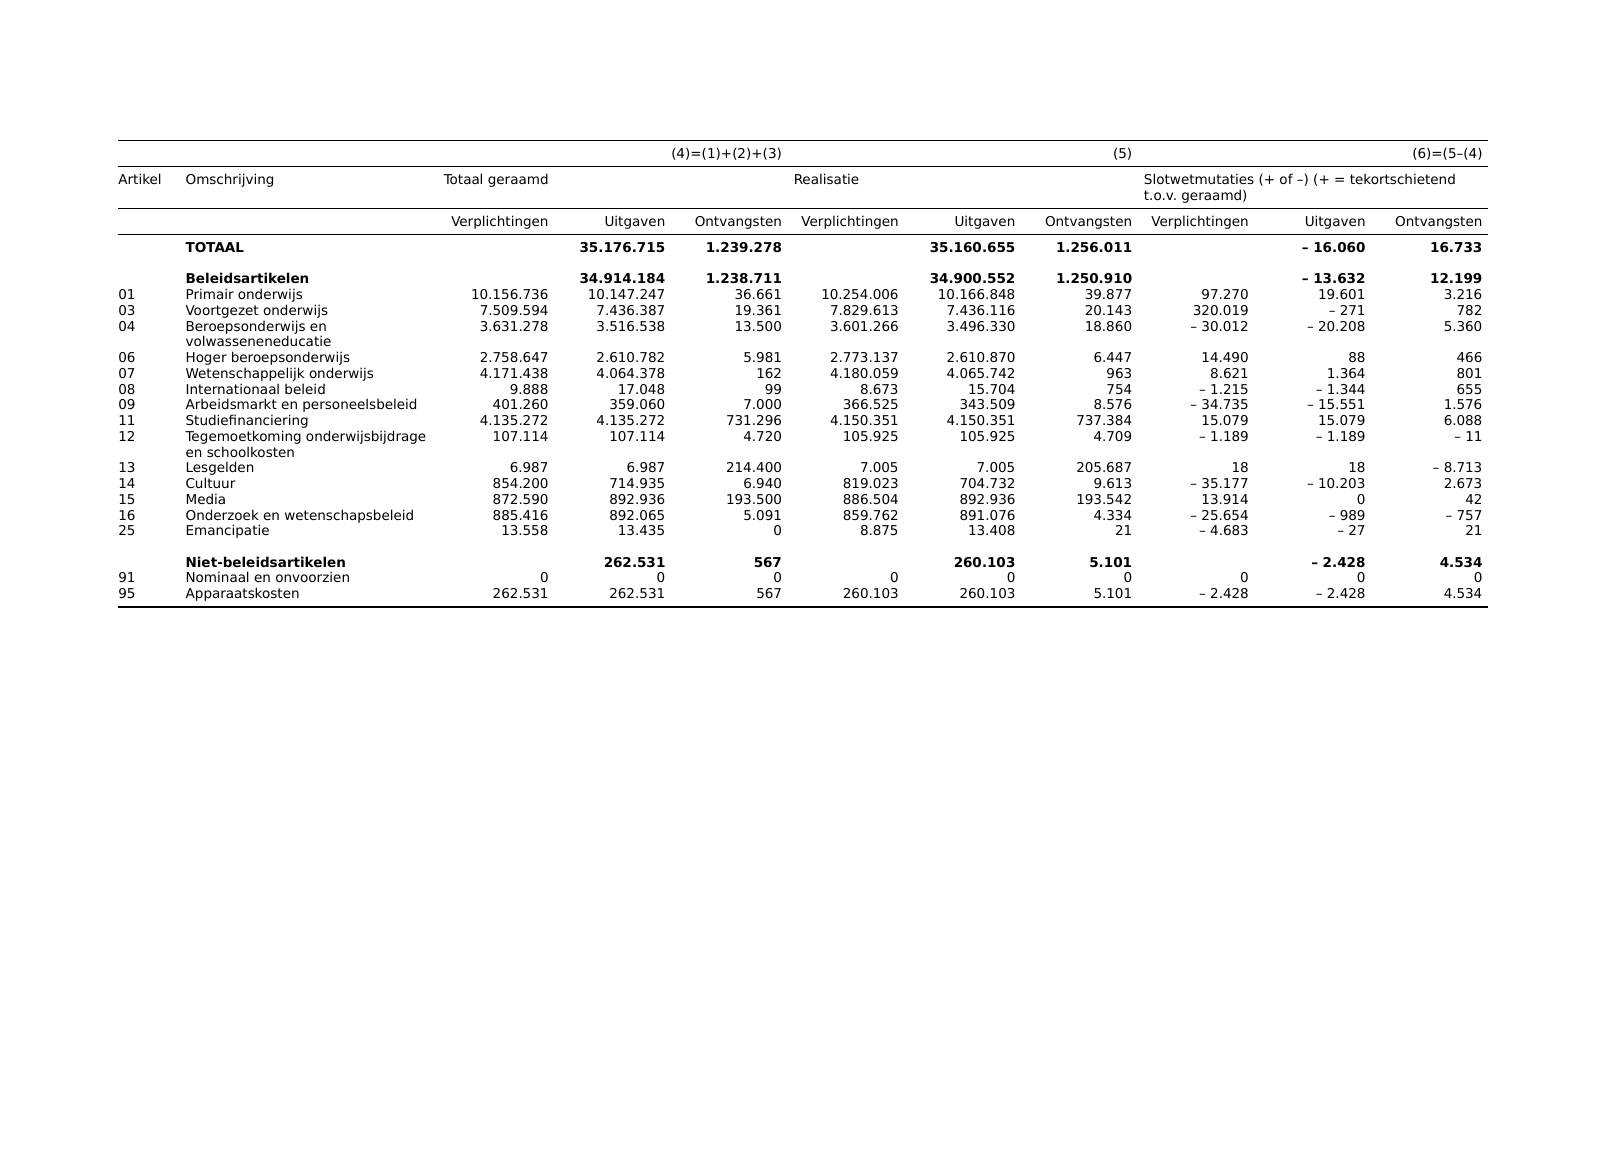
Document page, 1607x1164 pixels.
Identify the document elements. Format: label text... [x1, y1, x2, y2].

table_cell [1255, 539, 1371, 554]
table_cell 193.542 [1021, 492, 1138, 507]
table_cell 13.408 [904, 523, 1021, 539]
table_cell 5.101 [1021, 586, 1138, 606]
table_cell 39.877 [1021, 287, 1138, 303]
table_cell 3.216 [1371, 287, 1488, 303]
table_cell Totaal geraamd [438, 167, 788, 208]
table_cell Niet-beleidsartikelen [180, 555, 437, 570]
table_cell 886.504 [788, 492, 904, 507]
table_cell [1138, 539, 1254, 554]
table_cell Onderzoek en wetenschapsbeleid [180, 507, 437, 523]
table_cell 3.496.330 [904, 319, 1021, 350]
table_cell 2.673 [1371, 476, 1488, 492]
table_cell 892.936 [904, 492, 1021, 507]
table_cell 366.525 [788, 397, 904, 413]
table_cell Verplichtingen [438, 209, 554, 234]
table_cell 4.334 [1021, 507, 1138, 523]
table_cell 18 [1255, 460, 1371, 476]
table_cell 4.135.272 [554, 413, 671, 429]
table_cell 0 [788, 570, 904, 586]
table_cell Uitgaven [1255, 209, 1371, 234]
table_header [180, 141, 437, 166]
table_cell 401.260 [438, 397, 554, 413]
table_cell Uitgaven [554, 209, 671, 234]
table_cell 320.019 [1138, 303, 1254, 318]
table_cell 97.270 [1138, 287, 1254, 303]
table_cell 1.238.711 [671, 271, 788, 287]
table_cell 6.987 [554, 460, 671, 476]
table_cell 21 [1021, 523, 1138, 539]
table_cell 8.673 [788, 381, 904, 397]
table_cell 88 [1255, 350, 1371, 366]
table_cell 963 [1021, 366, 1138, 381]
table_cell 14 [118, 476, 179, 492]
table_cell [788, 256, 904, 271]
table_cell 4.709 [1021, 429, 1138, 460]
table_cell [1138, 271, 1254, 287]
table_cell – 27 [1255, 523, 1371, 539]
table_cell 4.180.059 [788, 366, 904, 381]
table_cell [438, 271, 554, 287]
table_header [118, 141, 179, 166]
table_cell 854.200 [438, 476, 554, 492]
table_cell 1.364 [1255, 366, 1371, 381]
table_cell 0 [1371, 570, 1488, 586]
table_cell 162 [671, 366, 788, 381]
table_cell Uitgaven [904, 209, 1021, 234]
table_header (6)=(5–(4) [1138, 141, 1488, 166]
table_cell TOTAAL [180, 235, 437, 256]
table_cell [671, 539, 788, 554]
table_cell Ontvangsten [671, 209, 788, 234]
table_cell Beleidsartikelen [180, 271, 437, 287]
table_cell – 16.060 [1255, 235, 1371, 256]
table_cell [118, 235, 179, 256]
table_cell 19.601 [1255, 287, 1371, 303]
table_cell – 11 [1371, 429, 1488, 460]
table_cell Beroepsonderwijs en volwasseneneducatie [180, 319, 437, 350]
table_cell 35.176.715 [554, 235, 671, 256]
table_cell 12 [118, 429, 179, 460]
table_cell [1138, 235, 1254, 256]
table_cell 205.687 [1021, 460, 1138, 476]
table_cell [1371, 539, 1488, 554]
table_cell 19.361 [671, 303, 788, 318]
table_cell 107.114 [554, 429, 671, 460]
table_cell Ontvangsten [1371, 209, 1488, 234]
table_cell 20.143 [1021, 303, 1138, 318]
table_cell [180, 256, 437, 271]
table_cell [788, 271, 904, 287]
table_cell 5.360 [1371, 319, 1488, 350]
table_cell – 1.344 [1255, 381, 1371, 397]
table_cell 262.531 [554, 555, 671, 570]
table_cell 262.531 [438, 586, 554, 606]
table_cell 11 [118, 413, 179, 429]
table_cell – 8.713 [1371, 460, 1488, 476]
table_cell 12.199 [1371, 271, 1488, 287]
table_cell 13.558 [438, 523, 554, 539]
table_cell [1255, 256, 1371, 271]
table_cell 260.103 [904, 586, 1021, 606]
table_cell 16 [118, 507, 179, 523]
table_cell 466 [1371, 350, 1488, 366]
table_cell 04 [118, 319, 179, 350]
table_cell 714.935 [554, 476, 671, 492]
table_cell 4.534 [1371, 555, 1488, 570]
table_cell 801 [1371, 366, 1488, 381]
table_cell Hoger beroepsonderwijs [180, 350, 437, 366]
table_cell 7.509.594 [438, 303, 554, 318]
table_cell – 2.428 [1255, 555, 1371, 570]
table_cell 2.610.870 [904, 350, 1021, 366]
table_cell 91 [118, 570, 179, 586]
table_cell 34.900.552 [904, 271, 1021, 287]
table_cell 4.534 [1371, 586, 1488, 606]
table_cell Ontvangsten [1021, 209, 1138, 234]
table_cell 859.762 [788, 507, 904, 523]
table_cell [554, 256, 671, 271]
table_header (5) [788, 141, 1138, 166]
table_cell [1138, 555, 1254, 570]
table_cell [1371, 256, 1488, 271]
table_cell 1.256.011 [1021, 235, 1138, 256]
table_cell 21 [1371, 523, 1488, 539]
table_cell 8.875 [788, 523, 904, 539]
table_cell 06 [118, 350, 179, 366]
table_cell 35.160.655 [904, 235, 1021, 256]
table_cell 07 [118, 366, 179, 381]
table_cell 5.101 [1021, 555, 1138, 570]
table_cell 03 [118, 303, 179, 318]
table_cell 885.416 [438, 507, 554, 523]
table_cell [554, 539, 671, 554]
table_cell 731.296 [671, 413, 788, 429]
table_cell 6.987 [438, 460, 554, 476]
table_cell 737.384 [1021, 413, 1138, 429]
table_cell Studiefinanciering [180, 413, 437, 429]
table_cell 0 [1255, 492, 1371, 507]
table_cell – 30.012 [1138, 319, 1254, 350]
table_cell 891.076 [904, 507, 1021, 523]
table_cell 15 [118, 492, 179, 507]
table_cell 704.732 [904, 476, 1021, 492]
table_cell 16.733 [1371, 235, 1488, 256]
table_cell 1.239.278 [671, 235, 788, 256]
table_cell 10.156.736 [438, 287, 554, 303]
table_cell – 2.428 [1138, 586, 1254, 606]
table_cell [1021, 256, 1138, 271]
table_cell [788, 235, 904, 256]
table_cell 8.621 [1138, 366, 1254, 381]
table_cell 5.091 [671, 507, 788, 523]
table_cell Media [180, 492, 437, 507]
table_cell 4.150.351 [904, 413, 1021, 429]
table_cell 13.914 [1138, 492, 1254, 507]
table_cell 0 [1021, 570, 1138, 586]
table_cell 8.576 [1021, 397, 1138, 413]
table_cell [180, 209, 437, 234]
table_cell [788, 539, 904, 554]
table_cell Cultuur [180, 476, 437, 492]
table_cell 2.610.782 [554, 350, 671, 366]
table_cell 3.631.278 [438, 319, 554, 350]
table_cell 4.150.351 [788, 413, 904, 429]
table_cell – 35.177 [1138, 476, 1254, 492]
table_cell 193.500 [671, 492, 788, 507]
table_cell 13.435 [554, 523, 671, 539]
table_cell [438, 256, 554, 271]
table_cell 13 [118, 460, 179, 476]
table_cell [1021, 539, 1138, 554]
table_cell 7.000 [671, 397, 788, 413]
table_cell 14.490 [1138, 350, 1254, 366]
table_cell 9.613 [1021, 476, 1138, 492]
table_cell [118, 256, 179, 271]
table_cell – 10.203 [1255, 476, 1371, 492]
table_cell 95 [118, 586, 179, 606]
table_cell Arbeidsmarkt en personeelsbeleid [180, 397, 437, 413]
table_cell 214.400 [671, 460, 788, 476]
table_cell 260.103 [788, 586, 904, 606]
table_cell 99 [671, 381, 788, 397]
table_cell 17.048 [554, 381, 671, 397]
table_cell 4.064.378 [554, 366, 671, 381]
table_cell – 20.208 [1255, 319, 1371, 350]
table_cell 892.936 [554, 492, 671, 507]
table_cell Internationaal beleid [180, 381, 437, 397]
table_cell [671, 256, 788, 271]
table_cell [438, 235, 554, 256]
table_cell – 2.428 [1255, 586, 1371, 606]
table_cell 7.436.387 [554, 303, 671, 318]
table_cell Wetenschappelijk onderwijs [180, 366, 437, 381]
table_cell Slotwetmutaties (+ of –) (+ = tekortschietend t.o.v. geraamd) [1138, 167, 1488, 208]
table_cell – 989 [1255, 507, 1371, 523]
table_cell 7.436.116 [904, 303, 1021, 318]
table_cell – 1.189 [1138, 429, 1254, 460]
table_cell 260.103 [904, 555, 1021, 570]
table_cell 15.079 [1255, 413, 1371, 429]
table_cell 6.940 [671, 476, 788, 492]
table_cell 7.829.613 [788, 303, 904, 318]
table_cell 5.981 [671, 350, 788, 366]
table_cell [904, 256, 1021, 271]
table_cell 872.590 [438, 492, 554, 507]
table_cell 7.005 [788, 460, 904, 476]
table_cell [788, 555, 904, 570]
table_cell 42 [1371, 492, 1488, 507]
table_cell 0 [1138, 570, 1254, 586]
table_cell 10.147.247 [554, 287, 671, 303]
table_cell 105.925 [788, 429, 904, 460]
table_cell 0 [671, 523, 788, 539]
table_cell Primair onderwijs [180, 287, 437, 303]
table_cell 4.135.272 [438, 413, 554, 429]
table_cell [438, 539, 554, 554]
table_cell [118, 271, 179, 287]
table_cell 34.914.184 [554, 271, 671, 287]
table_cell 18.860 [1021, 319, 1138, 350]
table_cell 10.254.006 [788, 287, 904, 303]
table_cell 08 [118, 381, 179, 397]
table_cell 819.023 [788, 476, 904, 492]
table_cell [1138, 256, 1254, 271]
table_cell Tegemoetkoming onderwijsbijdrage en schoolkosten [180, 429, 437, 460]
table_cell 892.065 [554, 507, 671, 523]
table_cell 1.250.910 [1021, 271, 1138, 287]
table_cell 9.888 [438, 381, 554, 397]
table_cell 7.005 [904, 460, 1021, 476]
table_header (4)=(1)+(2)+(3) [438, 141, 788, 166]
table_cell Lesgelden [180, 460, 437, 476]
table_cell 10.166.848 [904, 287, 1021, 303]
table_cell 01 [118, 287, 179, 303]
table_cell 6.088 [1371, 413, 1488, 429]
table_cell 4.720 [671, 429, 788, 460]
table_cell [118, 209, 179, 234]
table_cell 15.079 [1138, 413, 1254, 429]
table_cell Emancipatie [180, 523, 437, 539]
table_cell Voortgezet onderwijs [180, 303, 437, 318]
table_cell 262.531 [554, 586, 671, 606]
table_cell 3.516.538 [554, 319, 671, 350]
table_cell [438, 555, 554, 570]
table_cell 359.060 [554, 397, 671, 413]
table_cell – 1.215 [1138, 381, 1254, 397]
table_cell 567 [671, 586, 788, 606]
table_cell 1.576 [1371, 397, 1488, 413]
table_cell 2.773.137 [788, 350, 904, 366]
table_cell – 4.683 [1138, 523, 1254, 539]
table_cell – 757 [1371, 507, 1488, 523]
table_cell [904, 539, 1021, 554]
table_cell Nominaal en onvoorzien [180, 570, 437, 586]
table_cell – 1.189 [1255, 429, 1371, 460]
table_cell Verplichtingen [1138, 209, 1254, 234]
table_cell 6.447 [1021, 350, 1138, 366]
table_cell 09 [118, 397, 179, 413]
table_cell 655 [1371, 381, 1488, 397]
table_cell 0 [671, 570, 788, 586]
table_cell – 271 [1255, 303, 1371, 318]
table_cell 107.114 [438, 429, 554, 460]
table_cell 3.601.266 [788, 319, 904, 350]
table_cell [118, 539, 179, 554]
table_cell 4.065.742 [904, 366, 1021, 381]
table_cell – 15.551 [1255, 397, 1371, 413]
table_cell Artikel [118, 167, 179, 208]
table_cell 343.509 [904, 397, 1021, 413]
table_cell 0 [1255, 570, 1371, 586]
table_cell 105.925 [904, 429, 1021, 460]
table_cell 0 [904, 570, 1021, 586]
table_cell 15.704 [904, 381, 1021, 397]
table_cell [118, 555, 179, 570]
table_cell 567 [671, 555, 788, 570]
table_cell – 25.654 [1138, 507, 1254, 523]
table_cell 13.500 [671, 319, 788, 350]
table_cell 782 [1371, 303, 1488, 318]
table_cell Omschrijving [180, 167, 437, 208]
table_cell 0 [438, 570, 554, 586]
table_cell 25 [118, 523, 179, 539]
table_cell Verplichtingen [788, 209, 904, 234]
table_cell – 34.735 [1138, 397, 1254, 413]
table_cell 754 [1021, 381, 1138, 397]
table_cell – 13.632 [1255, 271, 1371, 287]
table_cell 4.171.438 [438, 366, 554, 381]
table_cell [180, 539, 437, 554]
table_cell Apparaatskosten [180, 586, 437, 606]
table_cell 0 [554, 570, 671, 586]
table_cell 36.661 [671, 287, 788, 303]
table_cell Realisatie [788, 167, 1138, 208]
table_cell 18 [1138, 460, 1254, 476]
table_cell 2.758.647 [438, 350, 554, 366]
